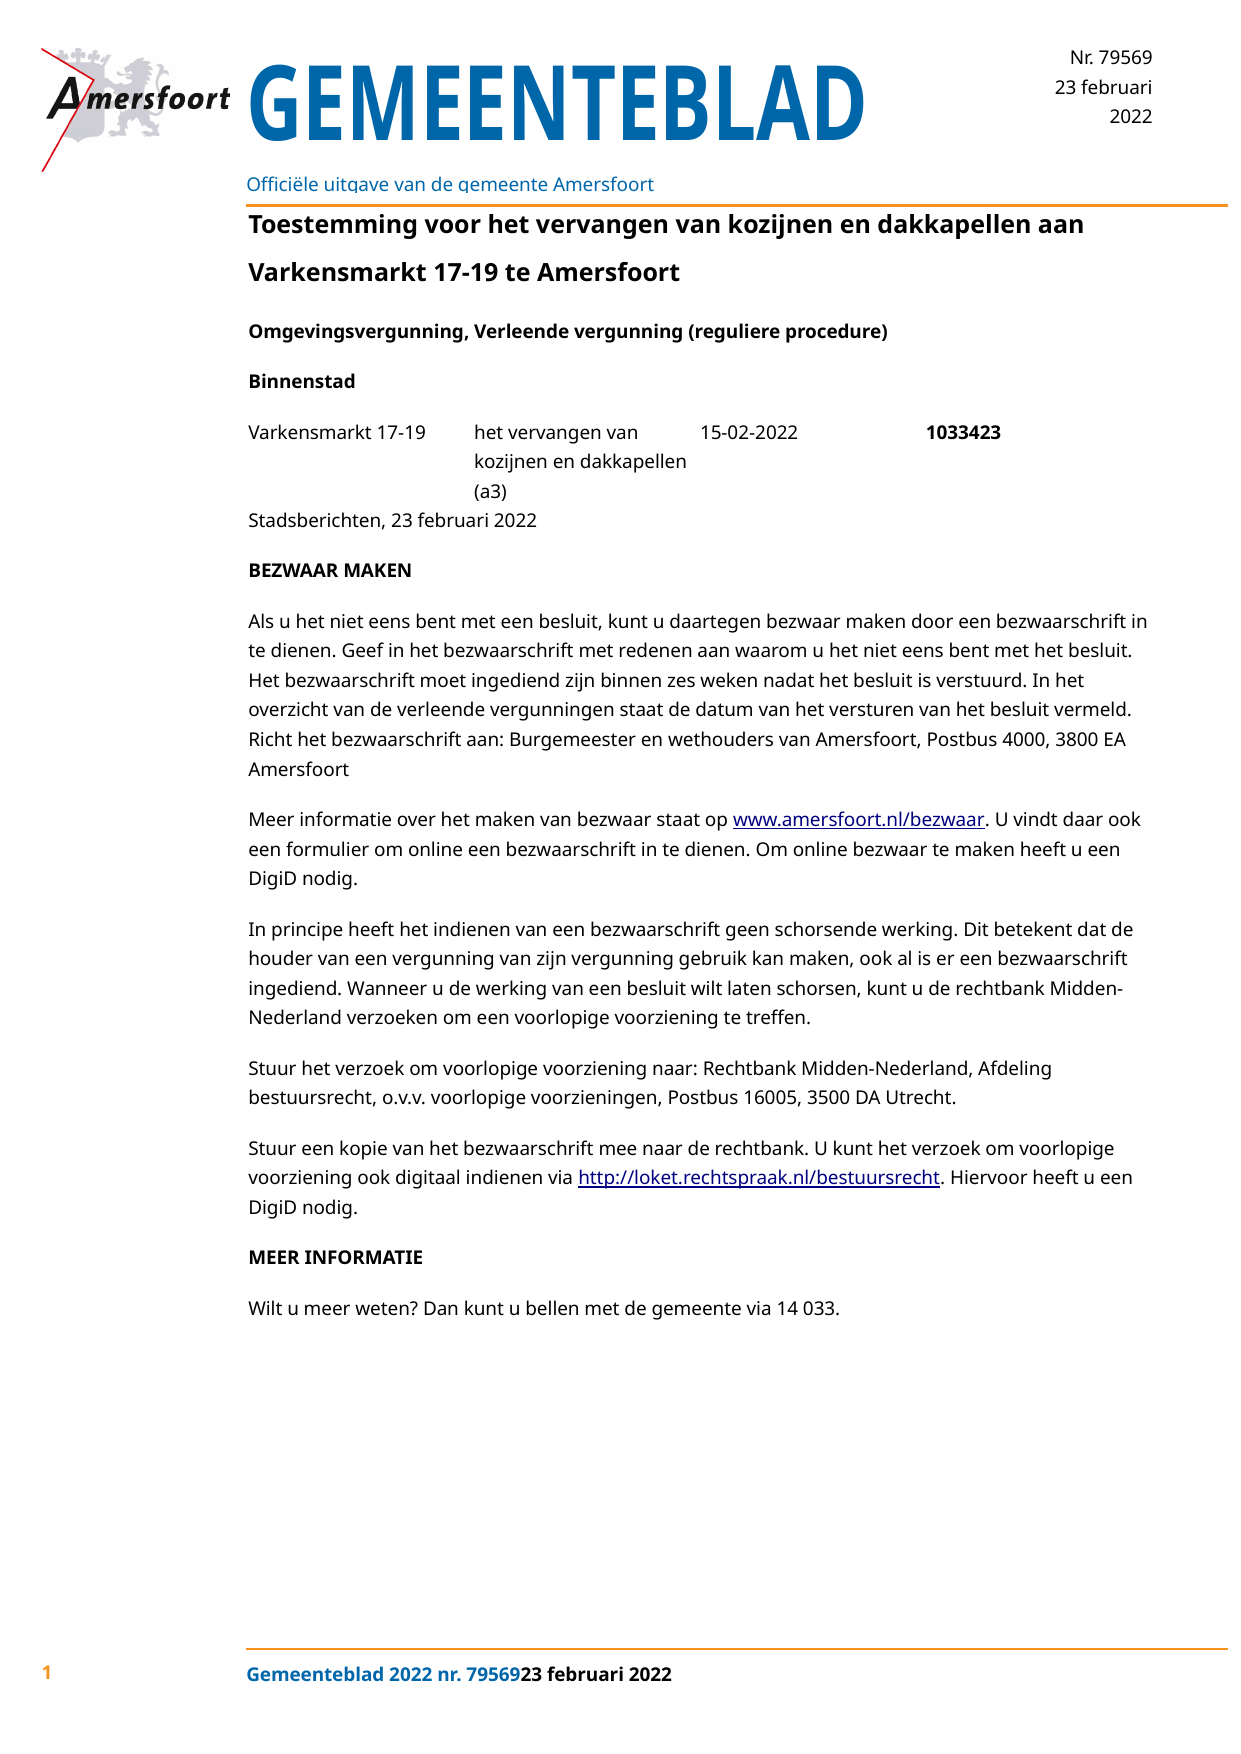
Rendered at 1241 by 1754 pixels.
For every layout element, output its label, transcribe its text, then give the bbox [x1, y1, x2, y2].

text Als u het niet eens bent met een besluit, kunt u daartegen bezwaar maken door een bezwaarschrift in te dienen. Geef in het bezwaarschrift met redenen aan waarom u het niet eens bent met het besluit. Het bezwaarschrift moet ingediend zijn binnen zes weken nadat het besluit is verstuurd. In het overzicht van de verleende vergunningen staat de datum van het versturen van het besluit vermeld. Richt het bezwaarschrift aan: Burgemeester en wethouders van Amersfoort, Postbus 4000, 3800 EA Amersfoort [248, 608, 1152, 781]
text Binnenstad [248, 368, 1152, 394]
table_header Varkensmarkt 17-19 [248, 419, 474, 504]
table_header 15-02-2022 [700, 419, 926, 504]
text Stuur een kopie van het bezwaarschrift mee naar de rechtbank. U kunt het verzoek om voorlopige voorziening ook digitaal indienen via http://loket.rechtspraak.nl/bestuursrecht. Hiervoor heeft u een DigiD nodig. [248, 1135, 1152, 1220]
table_header het vervangen van kozijnen en dakkapellen (a3) [474, 419, 700, 504]
text Stadsberichten, 23 februari 2022 [248, 507, 1152, 533]
text Meer informatie over het maken van bezwaar staat op www.amersfoort.nl/bezwaar. U vindt daar ook een formulier om online een bezwaarschrift in te dienen. Om online bezwaar te maken heeft u een DigiD nodig. [248, 806, 1152, 891]
text Toestemming voor het vervangen van kozijnen en dakkapellen aan Varkensmarkt 17-19 te Amersfoort [248, 207, 1152, 288]
text MEER INFORMATIE [248, 1244, 1152, 1270]
text In principe heeft het indienen van een bezwaarschrift geen schorsende werking. Dit betekent dat de houder van een vergunning van zijn vergunning gebruik kan maken, ook al is er een bezwaarschrift ingediend. Wanneer u de werking van een besluit wilt laten schorsen, kunt u de rechtbank Midden-Nederland verzoeken om een voorlopige voorziening te treffen. [248, 916, 1152, 1030]
text BEZWAAR MAKEN [248, 557, 1152, 583]
text Omgevingsvergunning, Verleende vergunning (reguliere procedure) [248, 318, 1152, 344]
text Stuur het verzoek om voorlopige voorziening naar: Rechtbank Midden-Nederland, Afdeling bestuursrecht, o.v.v. voorlopige voorzieningen, Postbus 16005, 3500 DA Utrecht. [248, 1055, 1152, 1110]
text Wilt u meer weten? Dan kunt u bellen met de gemeente via 14 033. [248, 1295, 1152, 1321]
table_header 1033423 [926, 419, 1152, 504]
picture [41, 47, 231, 172]
